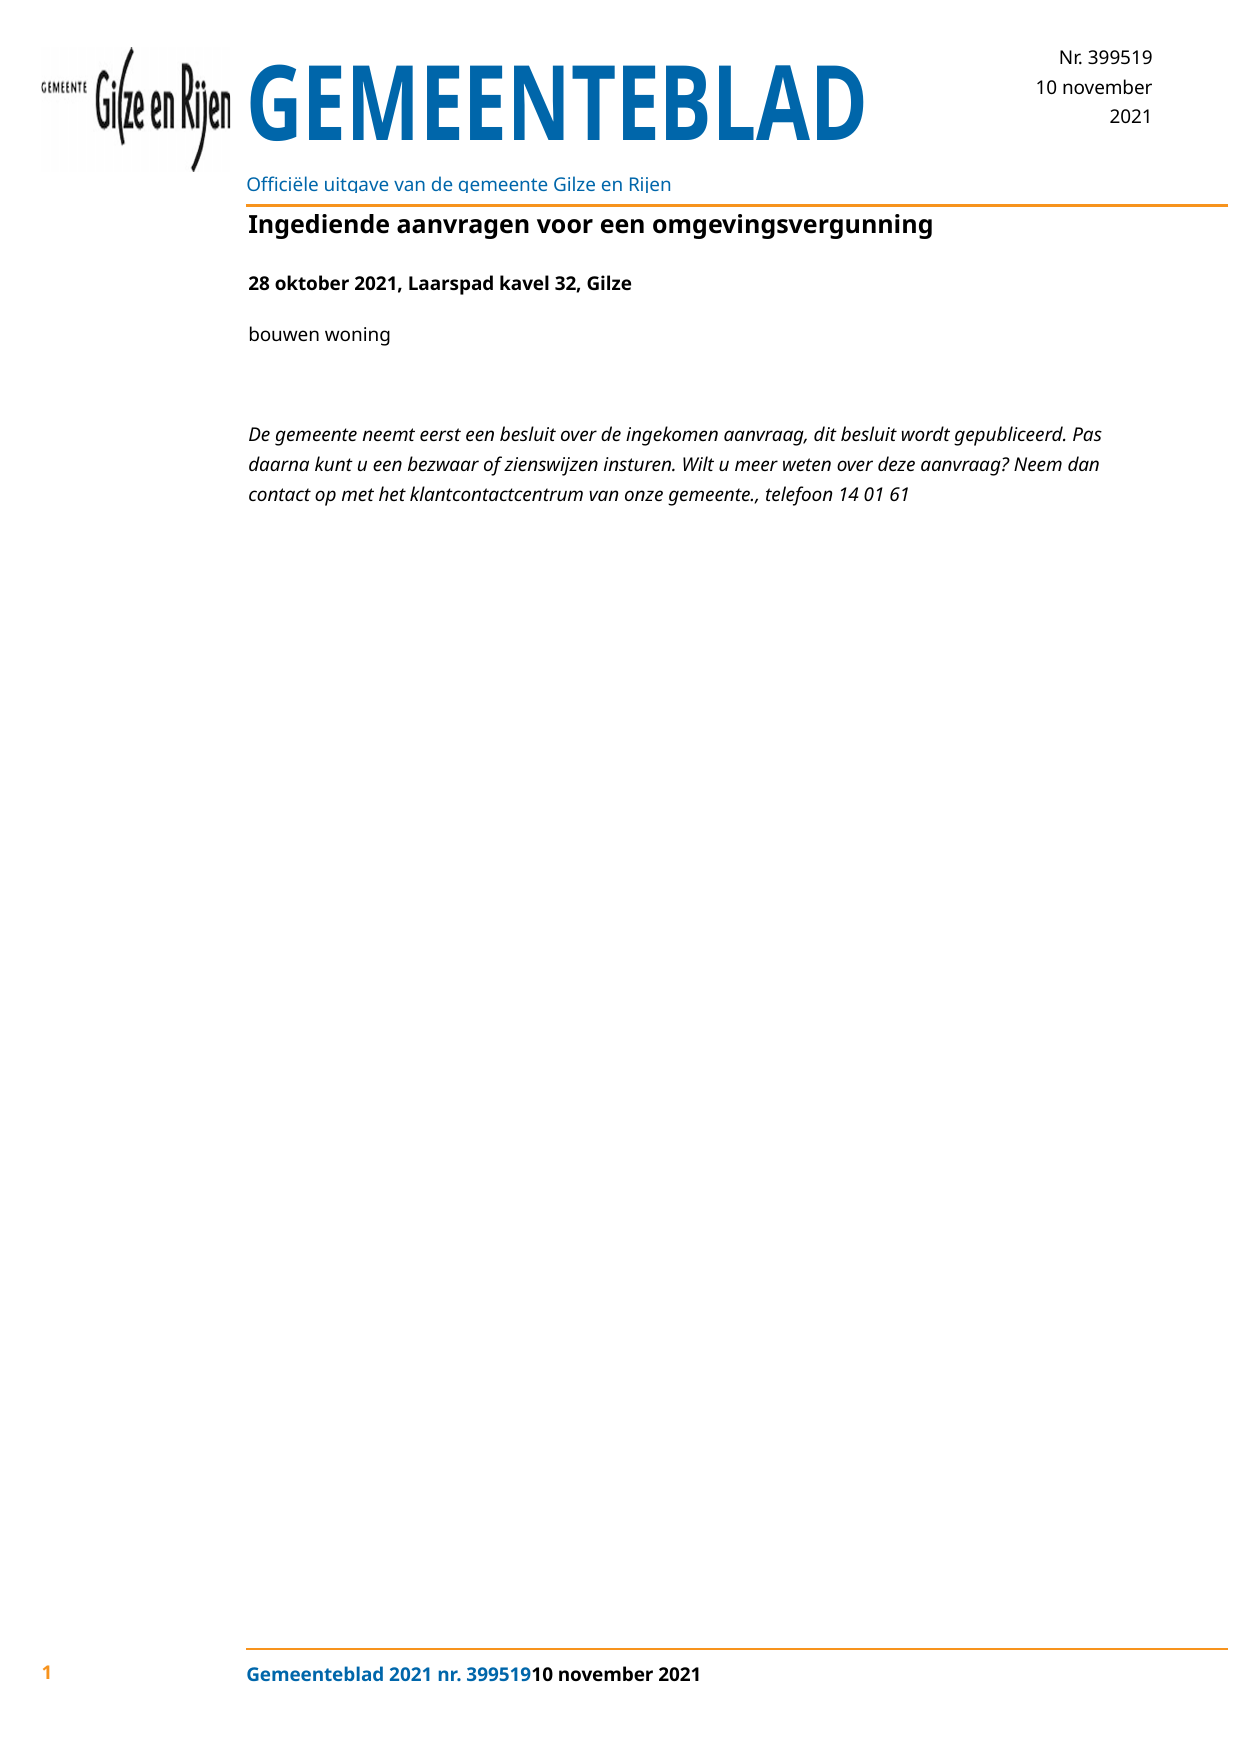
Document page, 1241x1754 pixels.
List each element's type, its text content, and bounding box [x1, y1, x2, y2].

picture [41, 47, 231, 172]
text De gemeente neemt eerst een besluit over de ingekomen aanvraag, dit besluit wordt gepubliceerd. Pas daarna kunt u een bezwaar of zienswijzen insturen. Wilt u meer weten over deze aanvraag? Neem dan contact op met het klantcontactcentrum van onze gemeente., telefoon 14 01 61 [248, 422, 1152, 506]
text 28 oktober 2021, Laarspad kavel 32, Gilze [248, 270, 1152, 296]
text Ingediende aanvragen voor een omgevingsvergunning [248, 207, 1152, 241]
text bouwen woning [248, 321, 1152, 346]
